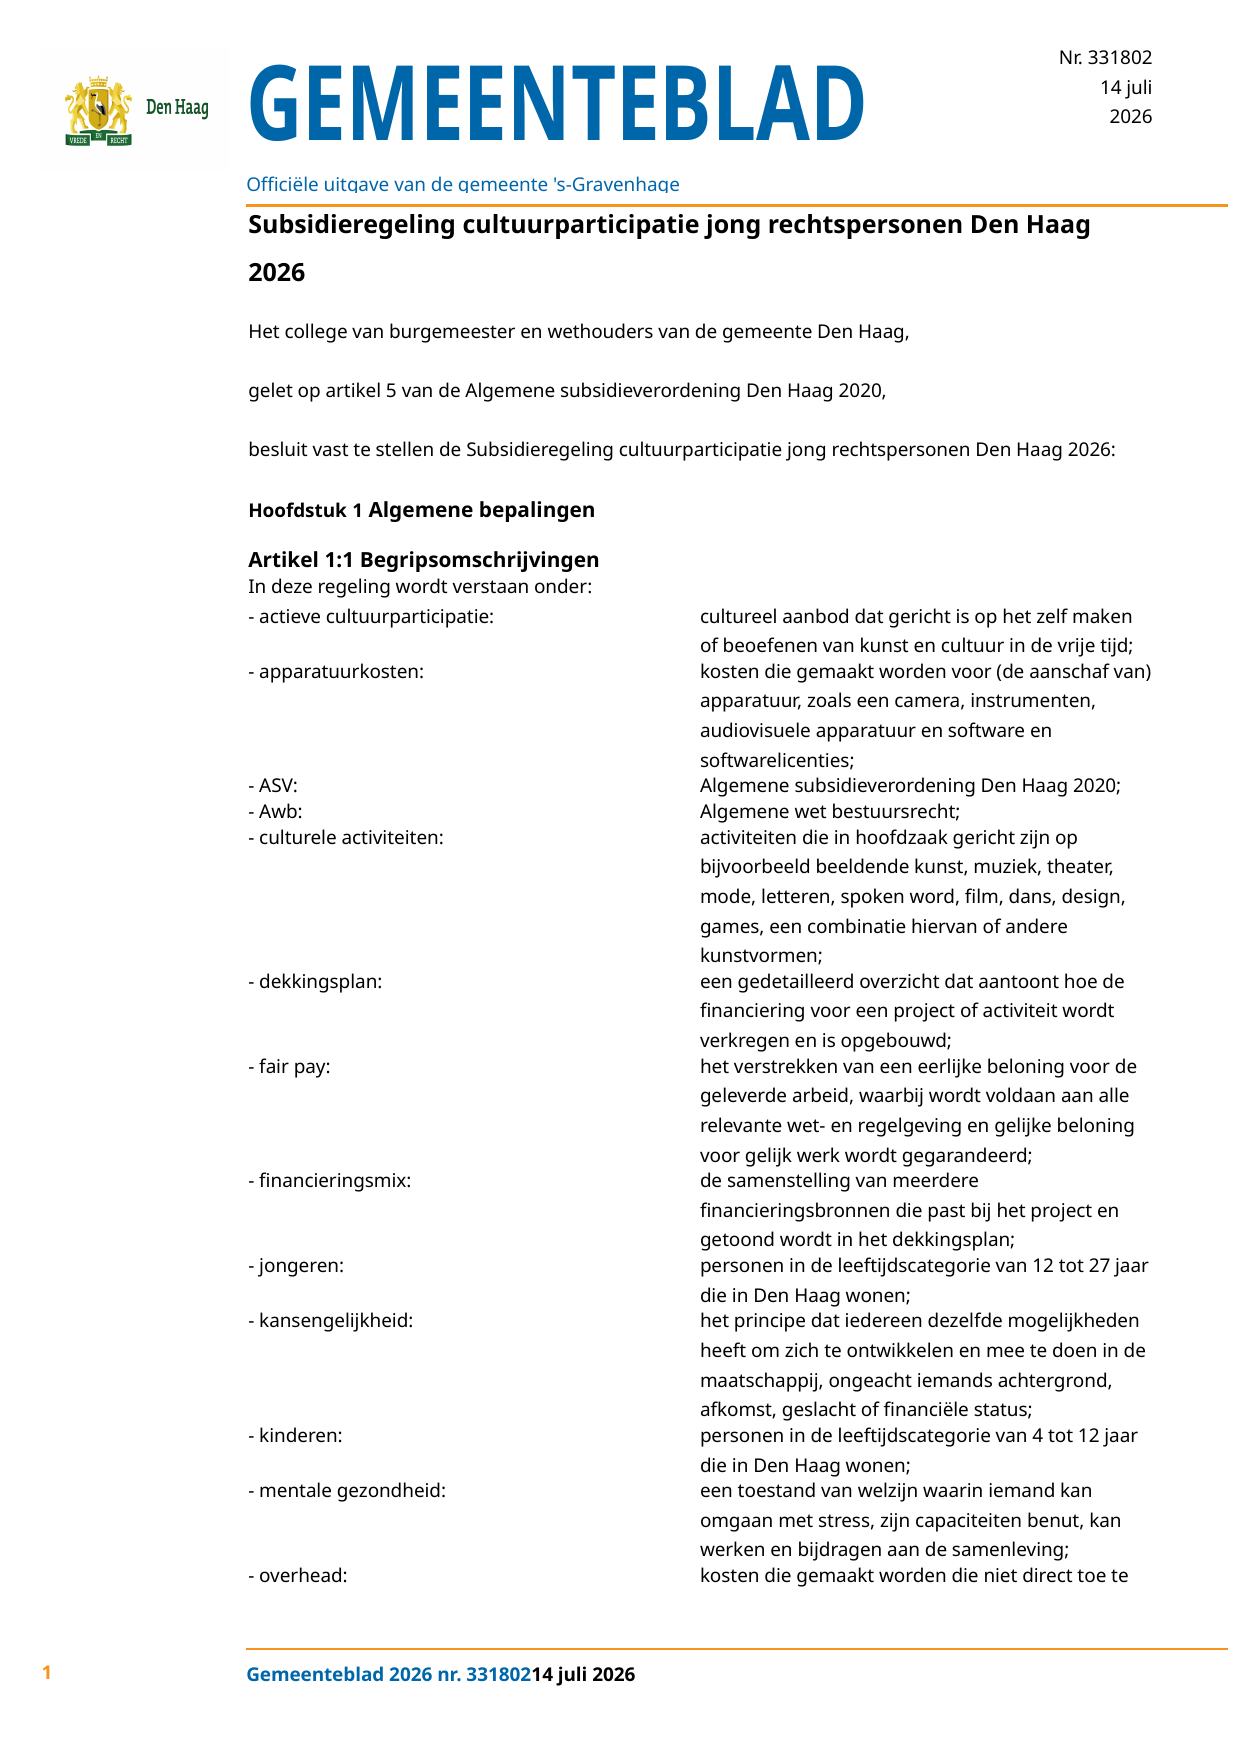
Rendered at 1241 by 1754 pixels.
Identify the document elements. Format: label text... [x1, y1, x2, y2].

table_cell het verstrekken van een eerlijke beloning voor de geleverde arbeid, waarbij wordt voldaan aan alle relevante wet- en regelgeving en gelijke beloning voor gelijk werk wordt gegarandeerd; [700, 1053, 1152, 1167]
text Het college van burgemeester en wethouders van de gemeente Den Haag, [248, 318, 1152, 344]
table_cell - fair pay: [248, 1053, 700, 1167]
text In deze regeling wordt verstaan onder: [248, 573, 1152, 599]
table_cell - culturele activiteiten: [248, 824, 700, 968]
table_cell - financieringsmix: [248, 1168, 700, 1252]
text Artikel 1:1 Begripsomschrijvingen [248, 545, 1152, 573]
table_cell - Awb: [248, 798, 700, 824]
table_cell - mentale gezondheid: [248, 1478, 700, 1562]
text Hoofdstuk 1 Algemene bepalingen [248, 495, 1152, 524]
table_cell - dekkingsplan: [248, 968, 700, 1053]
table_cell kosten die gemaakt worden voor (de aanschaf van) apparatuur, zoals een camera, instrumenten, audiovisuele apparatuur en software en softwarelicenties; [700, 658, 1152, 773]
table_cell - jongeren: [248, 1253, 700, 1308]
table_cell - kinderen: [248, 1422, 700, 1477]
table_cell de samenstelling van meerdere financieringsbronnen die past bij het project en getoond wordt in het dekkingsplan; [700, 1168, 1152, 1252]
picture [41, 47, 231, 172]
table_cell - kansengelijkheid: [248, 1308, 700, 1422]
table_cell - overhead: [248, 1563, 700, 1588]
table_cell het principe dat iedereen dezelfde mogelijkheden heeft om zich te ontwikkelen en mee te doen in de maatschappij, ongeacht iemands achtergrond, afkomst, geslacht of financiële status; [700, 1308, 1152, 1422]
table_cell - apparatuurkosten: [248, 658, 700, 773]
table_cell Algemene wet bestuursrecht; [700, 798, 1152, 824]
text besluit vast te stellen de Subsidieregeling cultuurparticipatie jong rechtspersonen Den Haag 2026: [248, 436, 1152, 462]
table_cell personen in de leeftijdscategorie van 12 tot 27 jaar die in Den Haag wonen; [700, 1253, 1152, 1308]
table_cell een toestand van welzijn waarin iemand kan omgaan met stress, zijn capaciteiten benut, kan werken en bijdragen aan de samenleving; [700, 1478, 1152, 1562]
table_cell Algemene subsidieverordening Den Haag 2020; [700, 773, 1152, 798]
table_cell personen in de leeftijdscategorie van 4 tot 12 jaar die in Den Haag wonen; [700, 1422, 1152, 1477]
table_cell kosten die gemaakt worden die niet direct toe te [700, 1563, 1152, 1588]
table_cell - ASV: [248, 773, 700, 798]
table_cell een gedetailleerd overzicht dat aantoont hoe de financiering voor een project of activiteit wordt verkregen en is opgebouwd; [700, 968, 1152, 1053]
table_header - actieve cultuurparticipatie: [248, 603, 700, 658]
table_header cultureel aanbod dat gericht is op het zelf maken of beoefenen van kunst en cultuur in de vrije tijd; [700, 603, 1152, 658]
table_cell activiteiten die in hoofdzaak gericht zijn op bijvoorbeeld beeldende kunst, muziek, theater, mode, letteren, spoken word, film, dans, design, games, een combinatie hiervan of andere kunstvormen; [700, 824, 1152, 968]
text Subsidieregeling cultuurparticipatie jong rechtspersonen Den Haag 2026 [248, 207, 1152, 288]
text gelet op artikel 5 van de Algemene subsidieverordening Den Haag 2020, [248, 377, 1152, 403]
